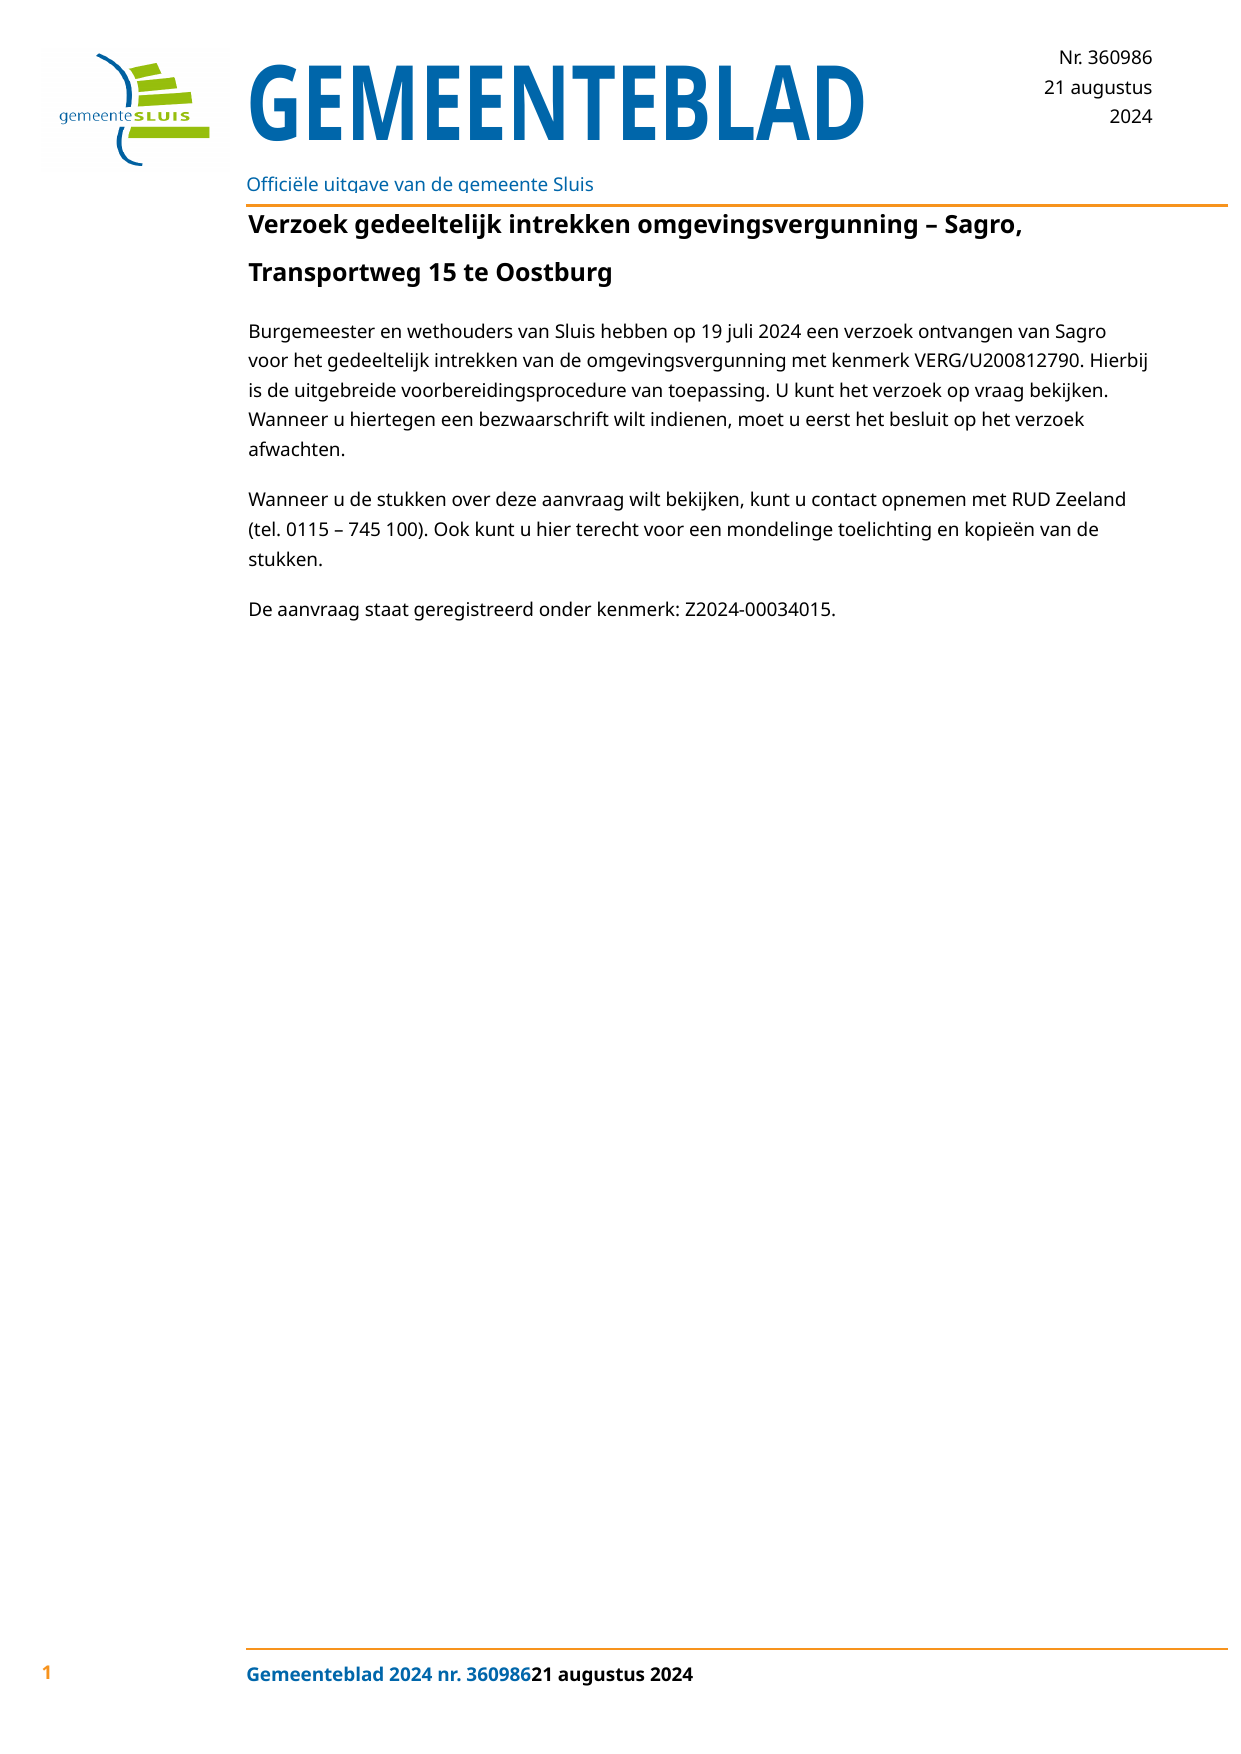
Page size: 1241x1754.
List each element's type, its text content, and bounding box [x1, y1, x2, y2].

text Burgemeester en wethouders van Sluis hebben op 19 juli 2024 een verzoek ontvangen van Sagro voor het gedeeltelijk intrekken van de omgevingsvergunning met kenmerk VERG/U200812790. Hierbij is de uitgebreide voorbereidingsprocedure van toepassing. U kunt het verzoek op vraag bekijken. Wanneer u hiertegen een bezwaarschrift wilt indienen, moet u eerst het besluit op het verzoek afwachten. [248, 318, 1152, 462]
text De aanvraag staat geregistreerd onder kenmerk: Z2024-00034015. [248, 596, 1152, 622]
text Verzoek gedeeltelijk intrekken omgevingsvergunning – Sagro, Transportweg 15 te Oostburg [248, 207, 1152, 288]
text Wanneer u de stukken over deze aanvraag wilt bekijken, kunt u contact opnemen met RUD Zeeland (tel. 0115 – 745 100). Ook kunt u hier terecht voor een mondelinge toelichting en kopieën van de stukken. [248, 487, 1152, 572]
picture [41, 47, 231, 172]
